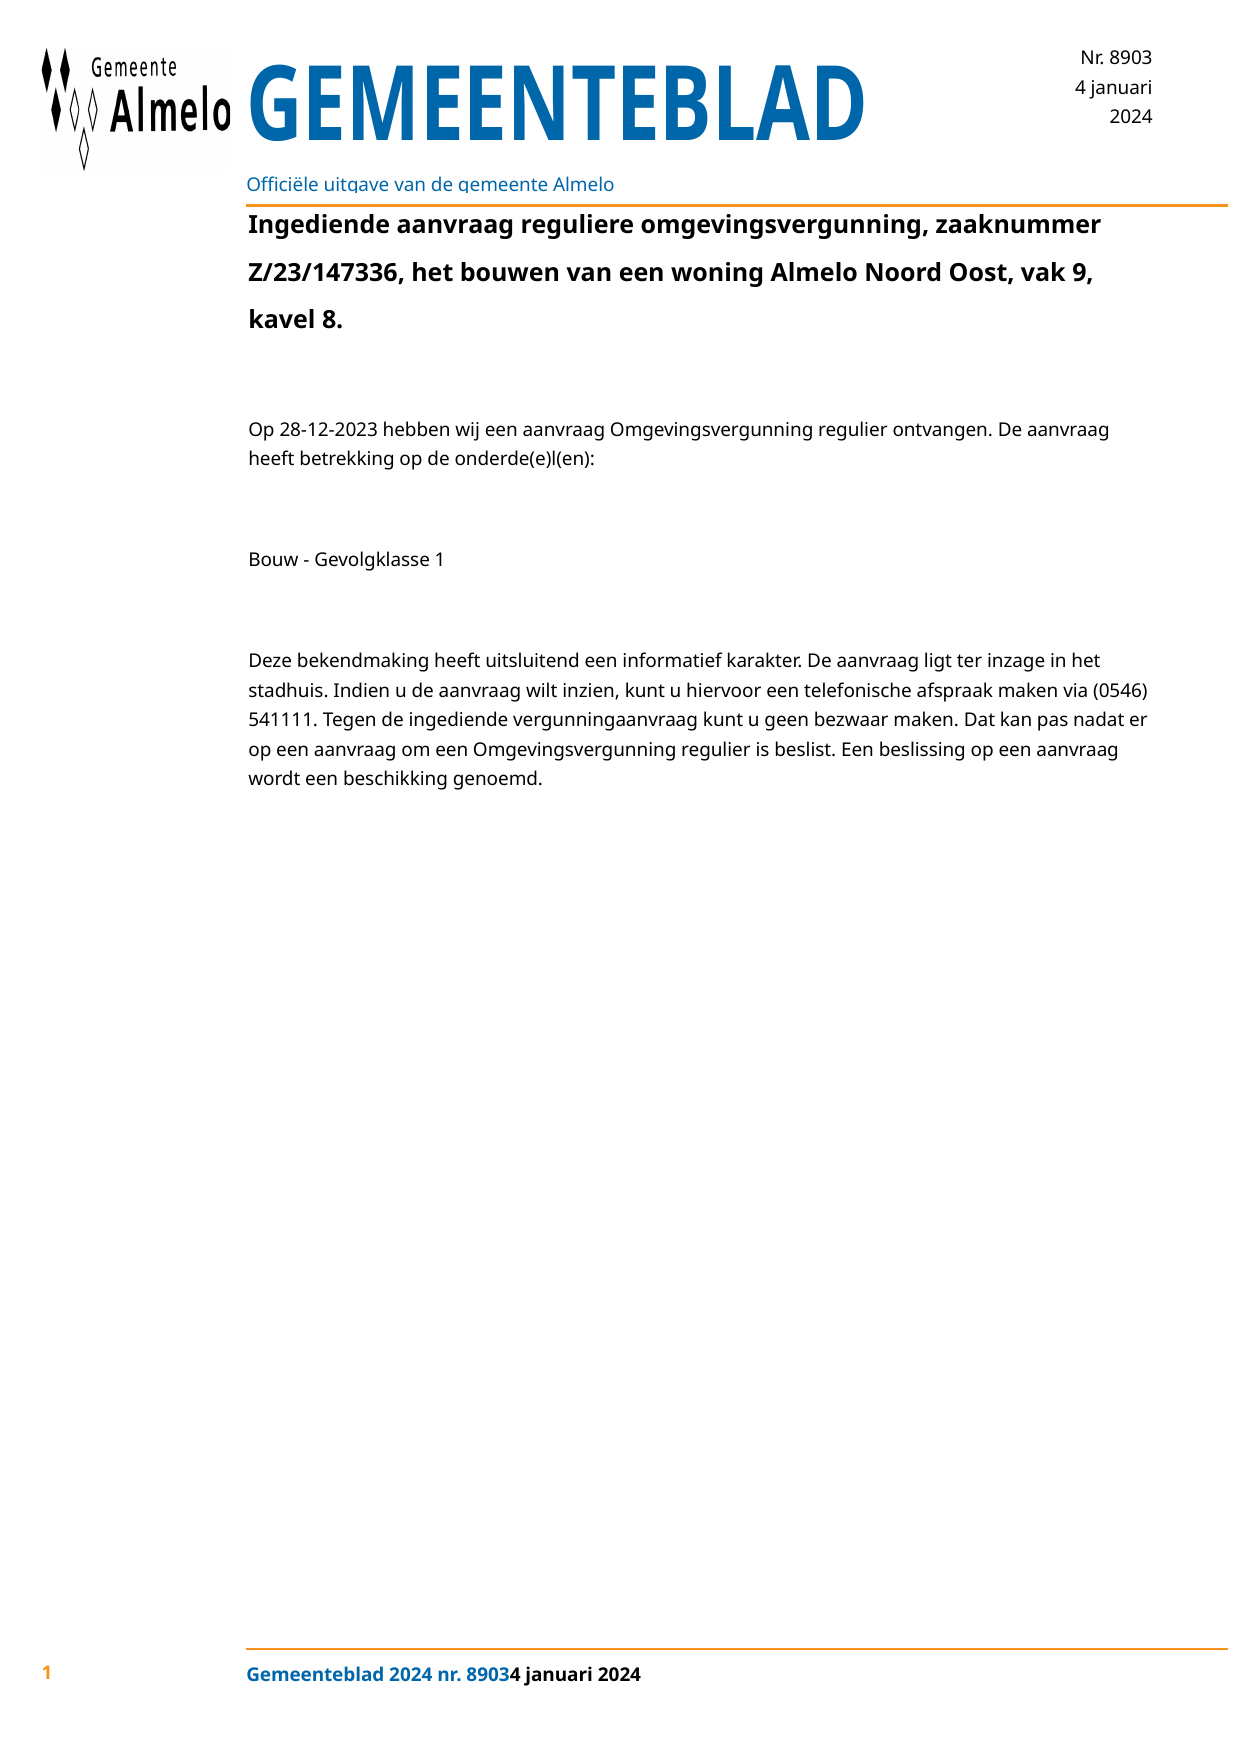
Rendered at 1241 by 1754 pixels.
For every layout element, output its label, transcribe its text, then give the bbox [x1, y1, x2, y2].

text Deze bekendmaking heeft uitsluitend een informatief karakter. De aanvraag ligt ter inzage in het stadhuis. Indien u de aanvraag wilt inzien, kunt u hiervoor een telefonische afspraak maken via (0546) 541111. Tegen de ingediende vergunningaanvraag kunt u geen bezwaar maken. Dat kan pas nadat er op een aanvraag om een Omgevingsvergunning regulier is beslist. Een beslissing op een aanvraag wordt een beschikking genoemd. [248, 647, 1152, 791]
text Ingediende aanvraag reguliere omgevingsvergunning, zaaknummer Z/23/147336, het bouwen van een woning Almelo Noord Oost, vak 9, kavel 8. [248, 207, 1152, 336]
text Bouw - Gevolgklasse 1 [248, 546, 1152, 572]
picture [41, 47, 231, 172]
text Op 28-12-2023 hebben wij een aanvraag Omgevingsvergunning regulier ontvangen. De aanvraag heeft betrekking op de onderde(e)l(en): [248, 416, 1152, 471]
